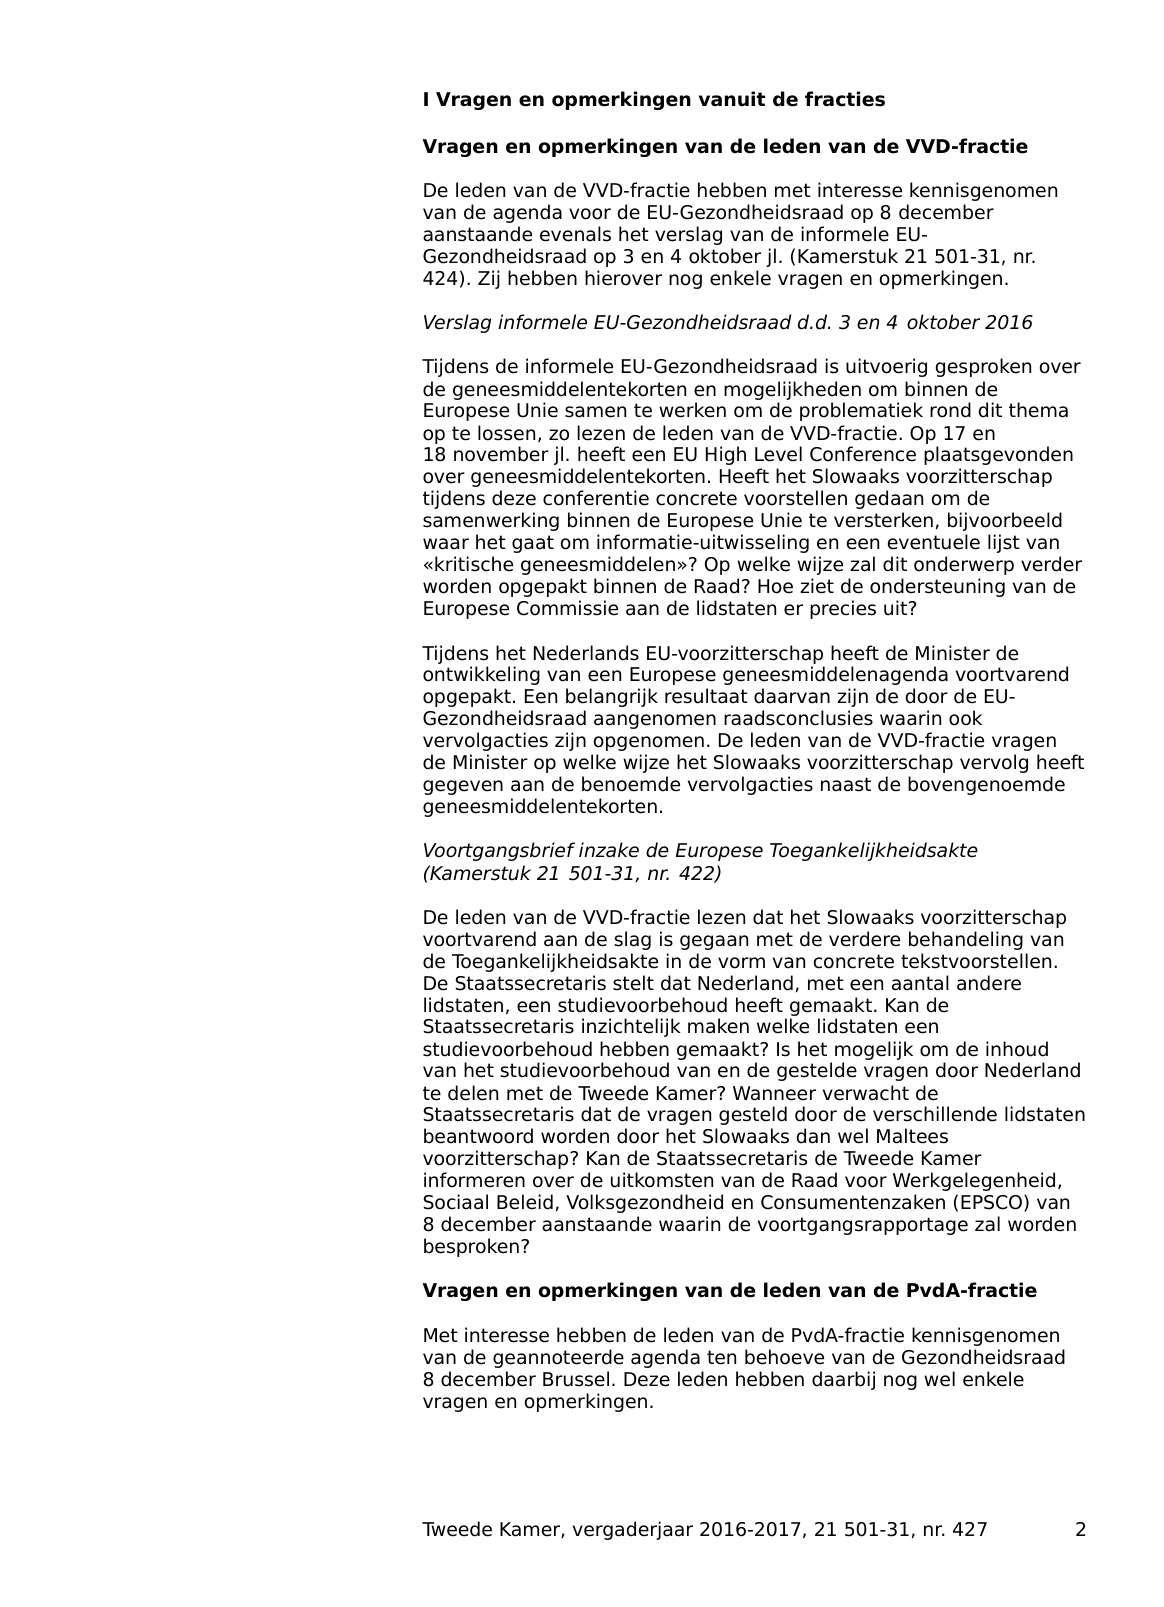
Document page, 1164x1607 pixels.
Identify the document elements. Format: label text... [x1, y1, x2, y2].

text De leden van de VVD-fractie hebben met interesse kennisgenomen van de agenda voor de EU-Gezondheidsraad op 8 december aanstaande evenals het verslag van de informele EU-Gezondheidsraad op 3 en 4 oktober jl. (Kamerstuk 21 501-31, nr. 424). Zij hebben hierover nog enkele vragen en opmerkingen. [422, 180, 1087, 290]
text Tijdens het Nederlands EU-voorzitterschap heeft de Minister de ontwikkeling van een Europese geneesmiddelenagenda voortvarend opgepakt. Een belangrijk resultaat daarvan zijn de door de EU-Gezondheidsraad aangenomen raadsconclusies waarin ook vervolgacties zijn opgenomen. De leden van de VVD-fractie vragen de Minister op welke wijze het Slowaaks voorzitterschap vervolg heeft gegeven aan de benoemde vervolgacties naast de bovengenoemde geneesmiddelentekorten. [422, 642, 1087, 818]
subtitle Vragen en opmerkingen van de leden van de VVD-fractie [422, 136, 1087, 158]
text Tijdens de informele EU-Gezondheidsraad is uitvoerig gesproken over de geneesmiddelentekorten en mogelijkheden om binnen de Europese Unie samen te werken om de problematiek rond dit thema op te lossen, zo lezen de leden van de VVD-fractie. Op 17 en 18 november jl. heeft een EU High Level Conference plaatsgevonden over geneesmiddelentekorten. Heeft het Slowaaks voorzitterschap tijdens deze conferentie concrete voorstellen gedaan om de samenwerking binnen de Europese Unie te versterken, bijvoorbeeld waar het gaat om informatie-uitwisseling en een eventuele lijst van «kritische geneesmiddelen»? Op welke wijze zal dit onderwerp verder worden opgepakt binnen de Raad? Hoe ziet de ondersteuning van de Europese Commissie aan de lidstaten er precies uit? [422, 356, 1087, 620]
subtitle Verslag informele EU-Gezondheidsraad d.d. 3 en 4 oktober 2016 [422, 312, 1087, 334]
text De leden van de VVD-fractie lezen dat het Slowaaks voorzitterschap voortvarend aan de slag is gegaan met de verdere behandeling van de Toegankelijkheidsakte in de vorm van concrete tekstvoorstellen. De Staatssecretaris stelt dat Nederland, met een aantal andere lidstaten, een studievoorbehoud heeft gemaakt. Kan de Staatssecretaris inzichtelijk maken welke lidstaten een studievoorbehoud hebben gemaakt? Is het mogelijk om de inhoud van het studievoorbehoud van en de gestelde vragen door Nederland te delen met de Tweede Kamer? Wanneer verwacht de Staatssecretaris dat de vragen gesteld door de verschillende lidstaten beantwoord worden door het Slowaaks dan wel Maltees voorzitterschap? Kan de Staatssecretaris de Tweede Kamer informeren over de uitkomsten van de Raad voor Werkgelegenheid, Sociaal Beleid, Volksgezondheid en Consumentenzaken (EPSCO) van 8 december aanstaande waarin de voortgangsrapportage zal worden besproken? [422, 907, 1087, 1258]
subtitle I Vragen en opmerkingen vanuit de fracties [422, 89, 1087, 111]
subtitle Voortgangsbrief inzake de Europese Toegankelijkheidsakte (Kamerstuk 21 501-31, nr. 422) [422, 840, 1087, 884]
subtitle Vragen en opmerkingen van de leden van de PvdA-fractie [422, 1280, 1087, 1302]
text Met interesse hebben de leden van de PvdA-fractie kennisgenomen van de geannoteerde agenda ten behoeve van de Gezondheidsraad 8 december Brussel. Deze leden hebben daarbij nog wel enkele vragen en opmerkingen. [422, 1324, 1087, 1412]
